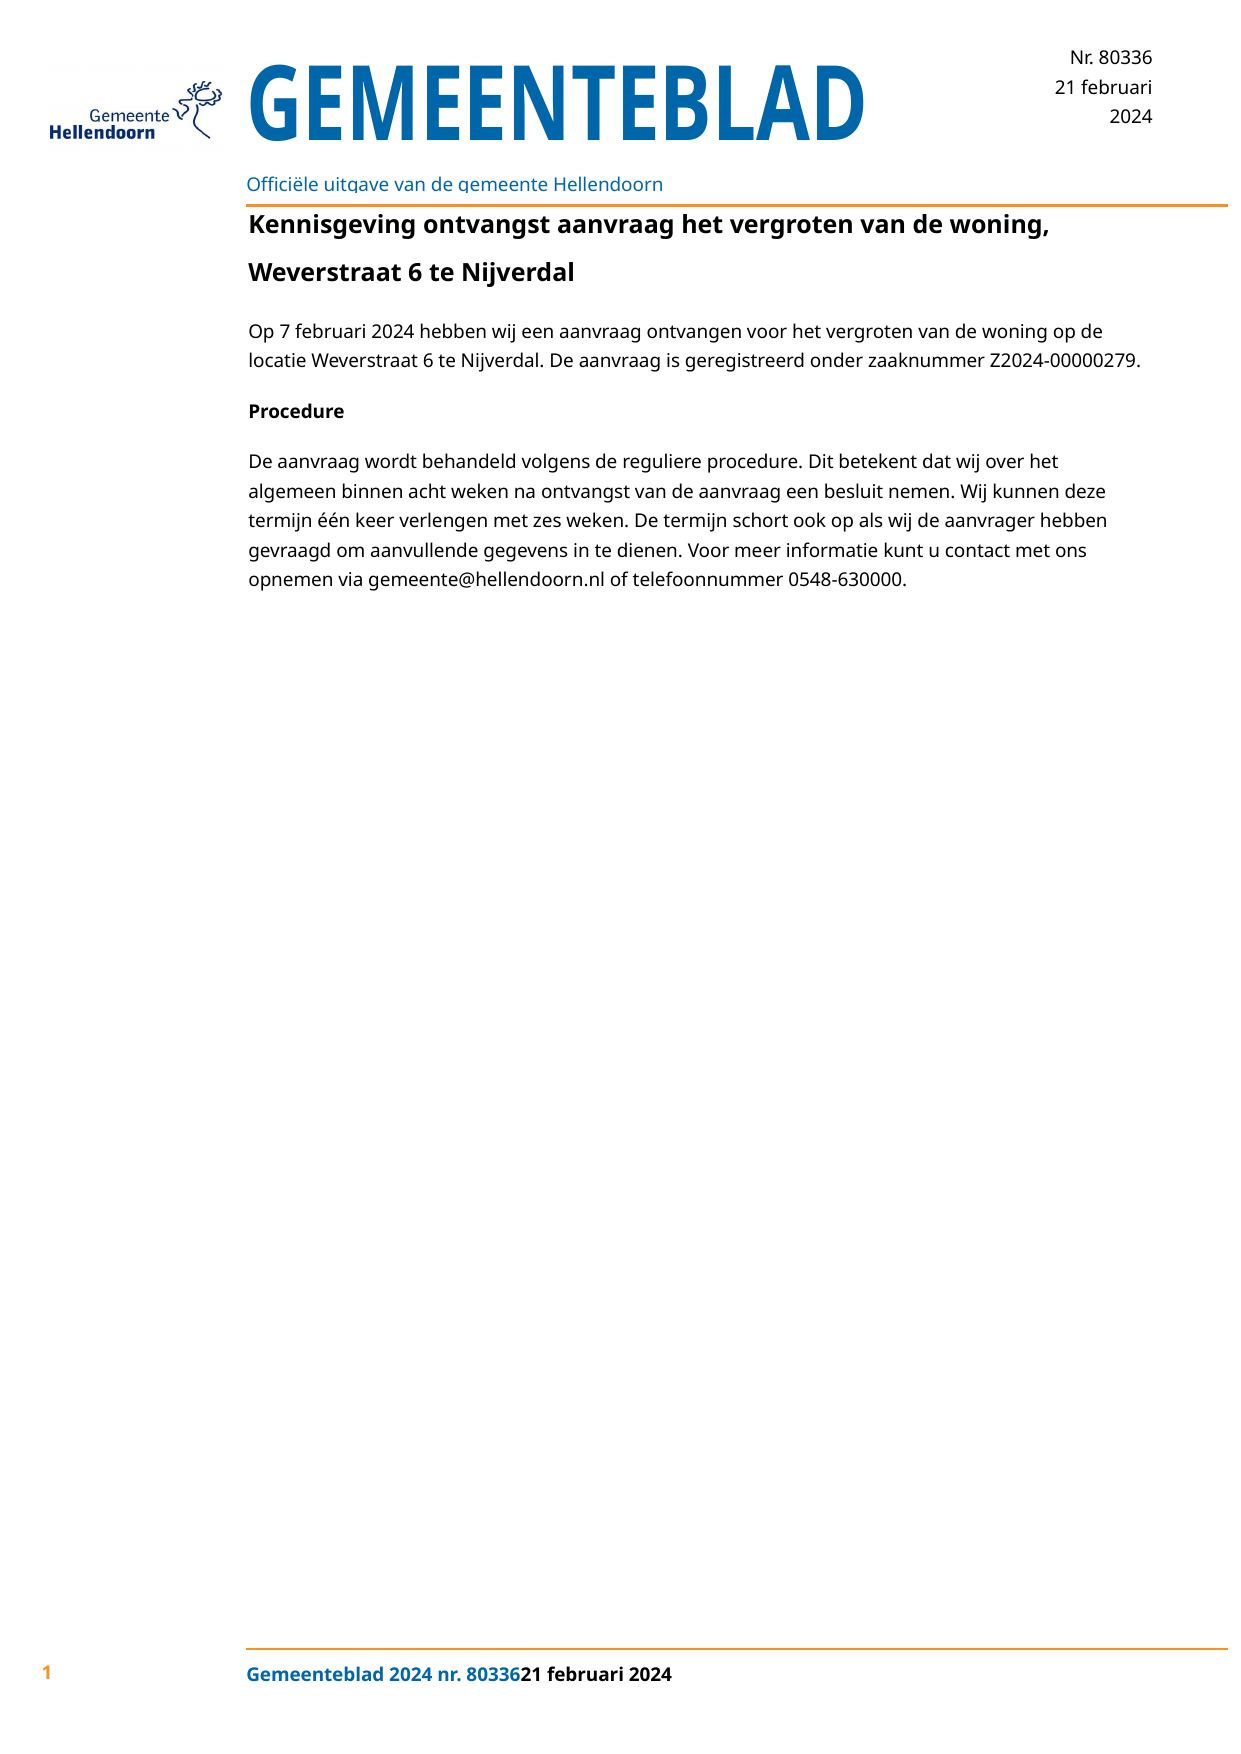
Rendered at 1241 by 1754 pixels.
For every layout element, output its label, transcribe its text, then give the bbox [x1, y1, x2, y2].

picture [41, 47, 231, 172]
text Kennisgeving ontvangst aanvraag het vergroten van de woning, Weverstraat 6 te Nijverdal [248, 207, 1152, 288]
text Procedure [248, 398, 1152, 424]
text Op 7 februari 2024 hebben wij een aanvraag ontvangen voor het vergroten van de woning op de locatie Weverstraat 6 te Nijverdal. De aanvraag is geregistreerd onder zaaknummer Z2024-00000279. [248, 318, 1152, 373]
text De aanvraag wordt behandeld volgens de reguliere procedure. Dit betekent dat wij over het algemeen binnen acht weken na ontvangst van de aanvraag een besluit nemen. Wij kunnen deze termijn één keer verlengen met zes weken. De termijn schort ook op als wij de aanvrager hebben gevraagd om aanvullende gegevens in te dienen. Voor meer informatie kunt u contact met ons opnemen via gemeente@hellendoorn.nl of telefoonnummer 0548-630000. [248, 448, 1152, 592]
